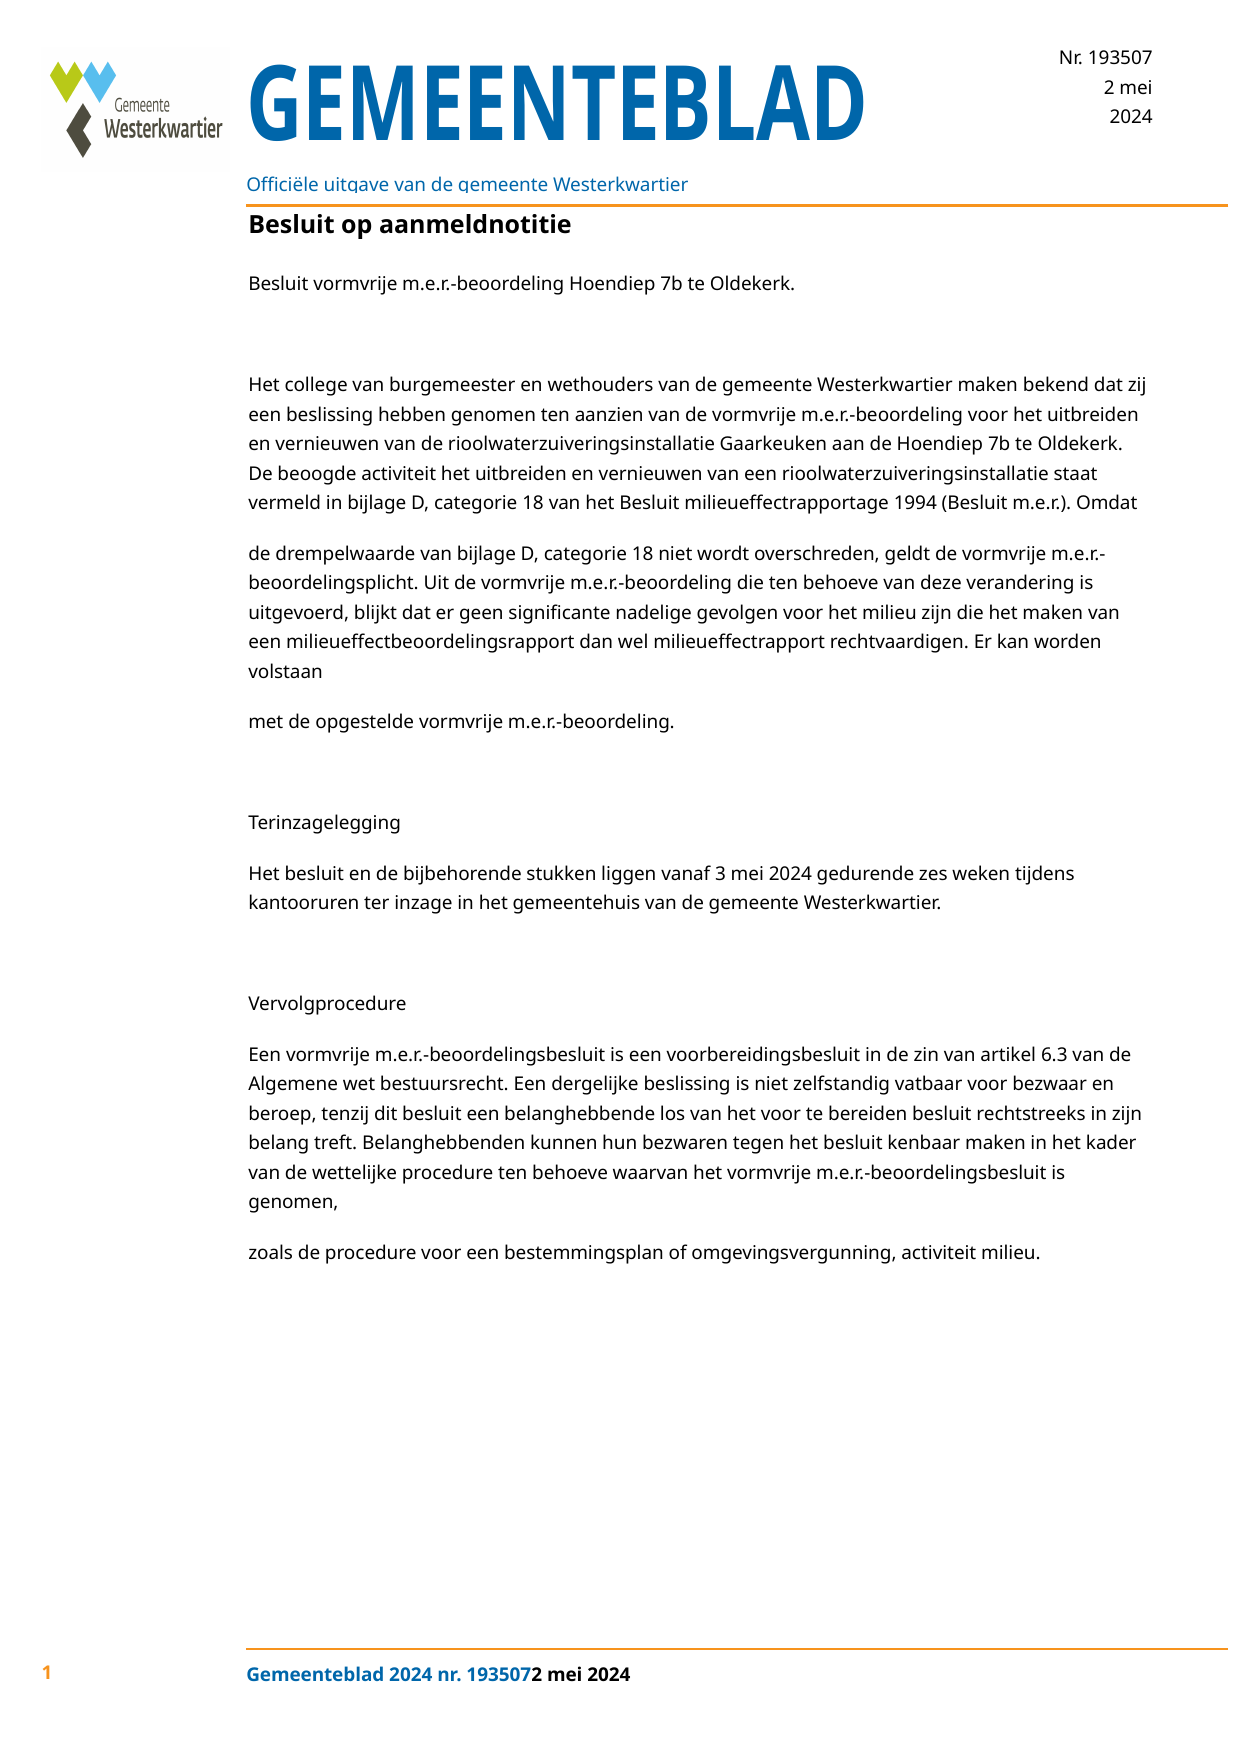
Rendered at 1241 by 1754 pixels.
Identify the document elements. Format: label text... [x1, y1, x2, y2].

text Besluit vormvrije m.e.r.-beoordeling Hoendiep 7b te Oldekerk. [248, 270, 1152, 296]
text Vervolgprocedure [248, 990, 1152, 1016]
picture [41, 47, 231, 172]
text Een vormvrije m.e.r.-beoordelingsbesluit is een voorbereidingsbesluit in de zin van artikel 6.3 van de Algemene wet bestuursrecht. Een dergelijke beslissing is niet zelfstandig vatbaar voor bezwaar en beroep, tenzij dit besluit een belanghebbende los van het voor te bereiden besluit rechtstreeks in zijn belang treft. Belanghebbenden kunnen hun bezwaren tegen het besluit kenbaar maken in het kader van de wettelijke procedure ten behoeve waarvan het vormvrije m.e.r.-beoordelingsbesluit is genomen, [248, 1041, 1152, 1214]
text Het college van burgemeester en wethouders van de gemeente Westerkwartier maken bekend dat zij een beslissing hebben genomen ten aanzien van de vormvrije m.e.r.-beoordeling voor het uitbreiden en vernieuwen van de rioolwaterzuiveringsinstallatie Gaarkeuken aan de Hoendiep 7b te Oldekerk. De beoogde activiteit het uitbreiden en vernieuwen van een rioolwaterzuiveringsinstallatie staat vermeld in bijlage D, categorie 18 van het Besluit milieueffectrapportage 1994 (Besluit m.e.r.). Omdat [248, 371, 1152, 515]
text met de opgestelde vormvrije m.e.r.-beoordeling. [248, 709, 1152, 734]
text de drempelwaarde van bijlage D, categorie 18 niet wordt overschreden, geldt de vormvrije m.e.r.-beoordelingsplicht. Uit de vormvrije m.e.r.-beoordeling die ten behoeve van deze verandering is uitgevoerd, blijkt dat er geen significante nadelige gevolgen voor het milieu zijn die het maken van een milieueffectbeoordelingsrapport dan wel milieueffectrapport rechtvaardigen. Er kan worden volstaan [248, 540, 1152, 684]
text Terinzagelegging [248, 809, 1152, 835]
text Besluit op aanmeldnotitie [248, 207, 1152, 241]
text Het besluit en de bijbehorende stukken liggen vanaf 3 mei 2024 gedurende zes weken tijdens kantooruren ter inzage in het gemeentehuis van de gemeente Westerkwartier. [248, 860, 1152, 915]
text zoals de procedure voor een bestemmingsplan of omgevingsvergunning, activiteit milieu. [248, 1239, 1152, 1265]
